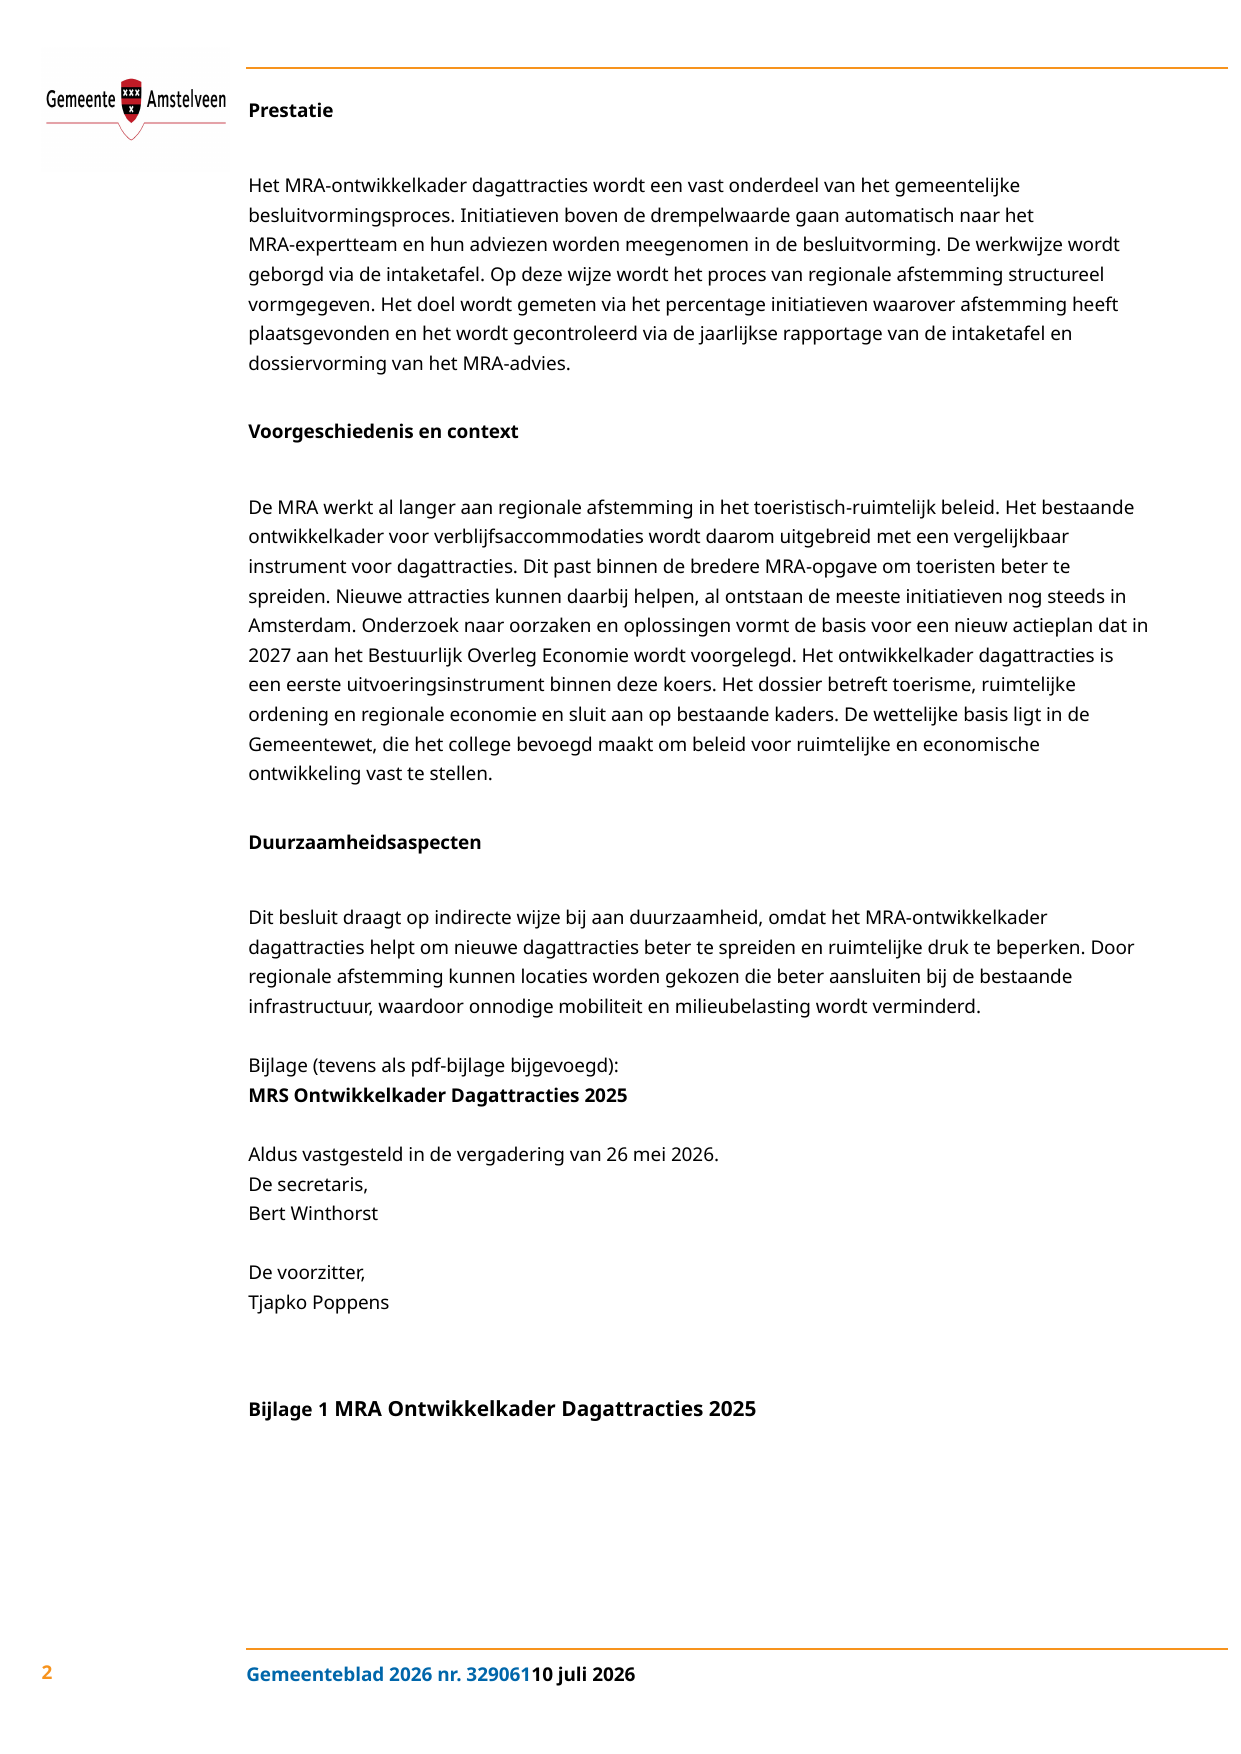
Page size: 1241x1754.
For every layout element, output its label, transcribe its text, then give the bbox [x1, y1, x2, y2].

text Bijlage (tevens als pdf-bijlage bijgevoegd): [248, 1052, 1152, 1078]
picture [41, 47, 231, 172]
text Bijlage 1 MRA Ontwikkelkader Dagattracties 2025 [248, 1394, 1152, 1422]
text De MRA werkt al langer aan regionale afstemming in het toeristisch‑ruimtelijk beleid. Het bestaande ontwikkelkader voor verblijfsaccommodaties wordt daarom uitgebreid met een vergelijkbaar instrument voor dagattracties. Dit past binnen de bredere MRA‑opgave om toeristen beter te spreiden. Nieuwe attracties kunnen daarbij helpen, al ontstaan de meeste initiatieven nog steeds in Amsterdam. Onderzoek naar oorzaken en oplossingen vormt de basis voor een nieuw actieplan dat in 2027 aan het Bestuurlijk Overleg Economie wordt voorgelegd. Het ontwikkelkader dagattracties is een eerste uitvoeringsinstrument binnen deze koers. Het dossier betreft toerisme, ruimtelijke ordening en regionale economie en sluit aan op bestaande kaders. De wettelijke basis ligt in de Gemeentewet, die het college bevoegd maakt om beleid voor ruimtelijke en economische ontwikkeling vast te stellen. [248, 494, 1152, 786]
text Het MRA‑ontwikkelkader dagattracties wordt een vast onderdeel van het gemeentelijke besluitvormingsproces. Initiatieven boven de drempelwaarde gaan automatisch naar het MRA‑expertteam en hun adviezen worden meegenomen in de besluitvorming. De werkwijze wordt geborgd via de intaketafel. Op deze wijze wordt het proces van regionale afstemming structureel vormgegeven. Het doel wordt gemeten via het percentage initiatieven waarover afstemming heeft plaatsgevonden en het wordt gecontroleerd via de jaarlijkse rapportage van de intaketafel en dossiervorming van het MRA‑advies. [248, 172, 1152, 376]
text MRS Ontwikkelkader Dagattracties 2025 [248, 1082, 1152, 1108]
text De secretaris, [248, 1171, 1152, 1197]
text Tjapko Poppens [248, 1289, 1152, 1315]
text Duurzaamheidsaspecten [248, 827, 1152, 855]
text Bert Winthorst [248, 1200, 1152, 1226]
text Aldus vastgesteld in de vergadering van 26 mei 2026. [248, 1141, 1152, 1167]
text Prestatie [248, 95, 1152, 123]
text De voorzitter, [248, 1259, 1152, 1285]
text Voorgeschiedenis en context [248, 416, 1152, 445]
text Dit besluit draagt op indirecte wijze bij aan duurzaamheid, omdat het MRA-ontwikkelkader dagattracties helpt om nieuwe dagattracties beter te spreiden en ruimtelijke druk te beperken. Door regionale afstemming kunnen locaties worden gekozen die beter aansluiten bij de bestaande infrastructuur, waardoor onnodige mobiliteit en milieubelasting wordt verminderd. [248, 904, 1152, 1019]
